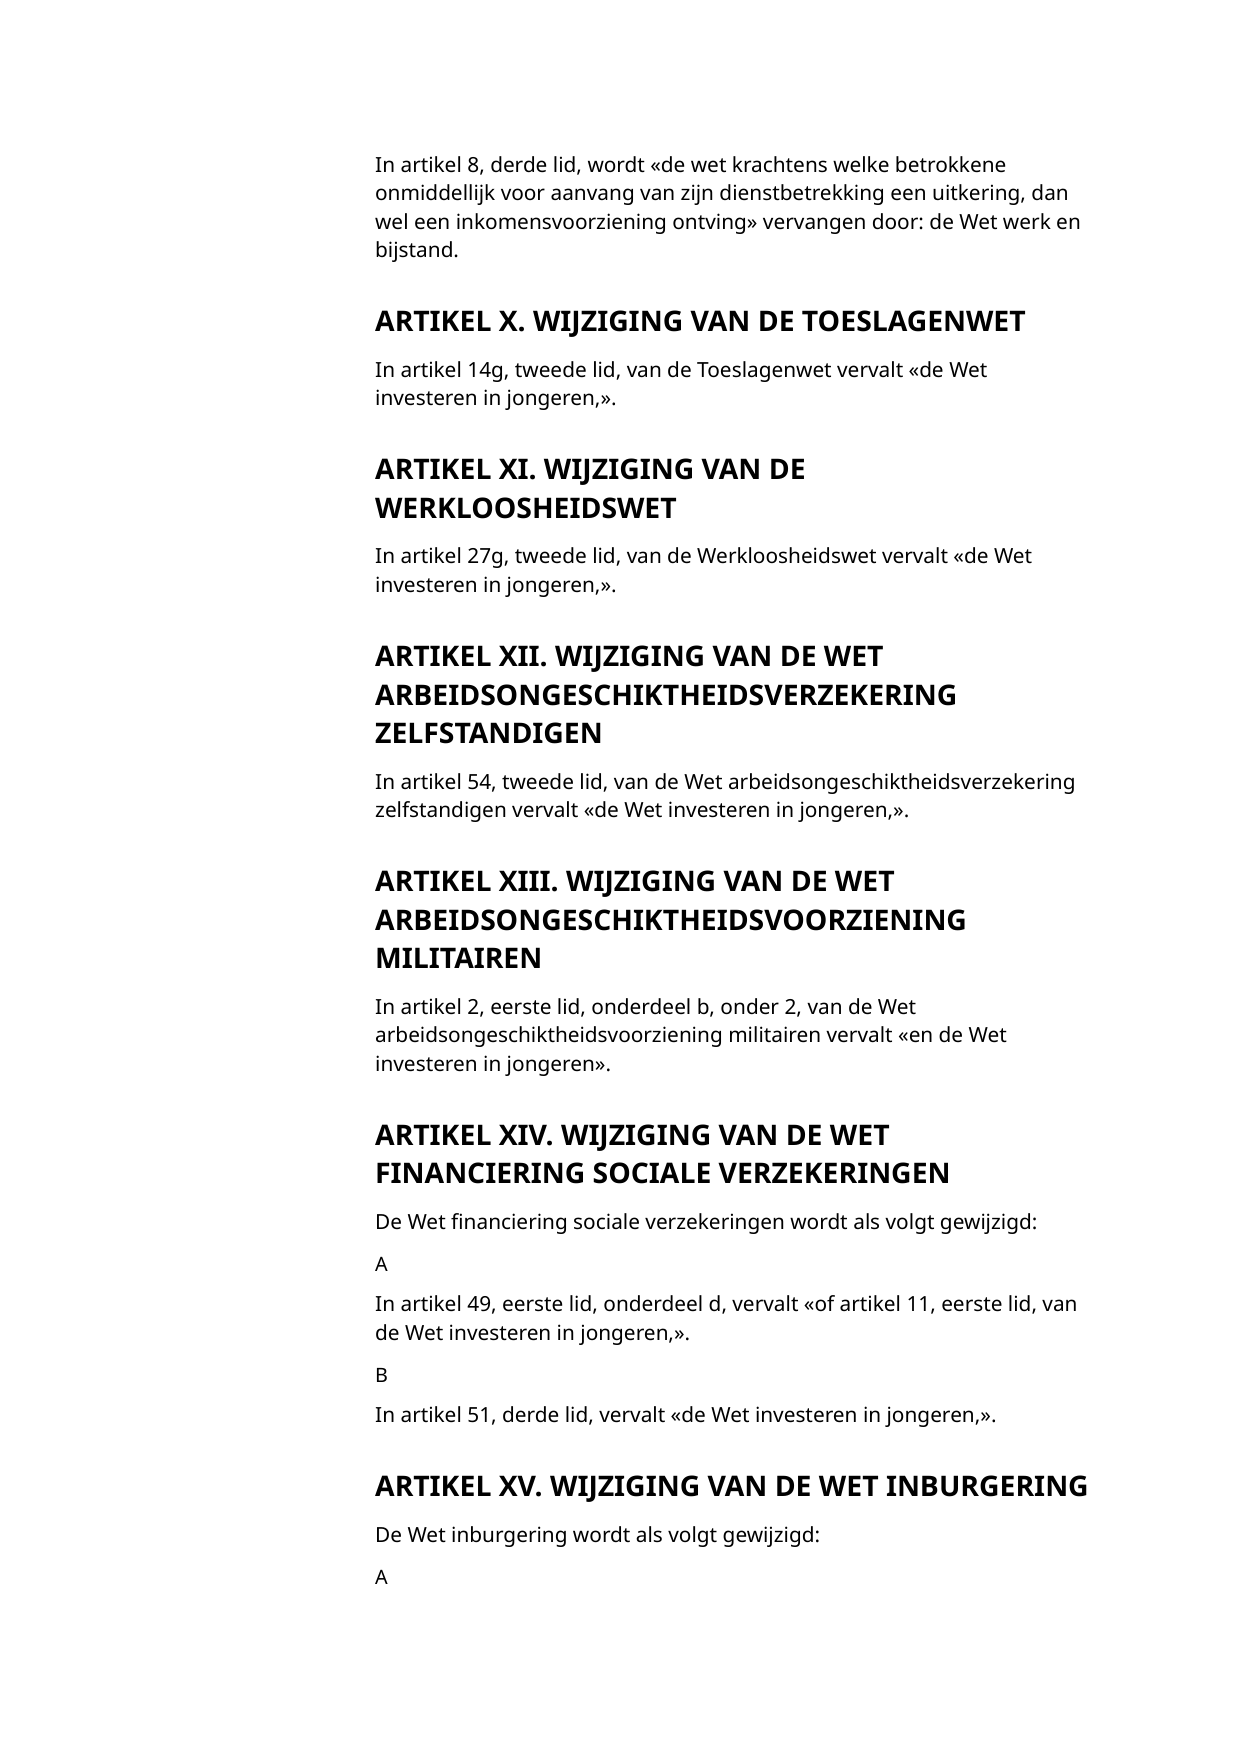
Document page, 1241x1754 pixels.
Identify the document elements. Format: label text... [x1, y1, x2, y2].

text In artikel 14g, tweede lid, van de Toeslagenwet vervalt «de Wet investeren in jongeren,». [375, 355, 1090, 412]
subtitle ARTIKEL XIV. WIJZIGING VAN DE WET FINANCIERING SOCIALE VERZEKERINGEN [375, 1115, 1090, 1192]
text In artikel 49, eerste lid, onderdeel d, vervalt «of artikel 11, eerste lid, van de Wet investeren in jongeren,». [375, 1289, 1090, 1346]
subtitle ARTIKEL X. WIJZIGING VAN DE TOESLAGENWET [375, 301, 1090, 340]
text In artikel 54, tweede lid, van de Wet arbeidsongeschiktheidsverzekering zelfstandigen vervalt «de Wet investeren in jongeren,». [375, 767, 1090, 824]
text B [375, 1361, 1090, 1388]
text In artikel 51, derde lid, vervalt «de Wet investeren in jongeren,». [375, 1400, 1090, 1428]
subtitle ARTIKEL XIII. WIJZIGING VAN DE WET ARBEIDSONGESCHIKTHEIDSVOORZIENING MILITAIREN [375, 861, 1090, 977]
text In artikel 27g, tweede lid, van de Werkloosheidswet vervalt «de Wet investeren in jongeren,». [375, 542, 1090, 598]
subtitle ARTIKEL XV. WIJZIGING VAN DE WET INBURGERING [375, 1466, 1090, 1505]
text A [375, 1563, 1090, 1590]
text De Wet financiering sociale verzekeringen wordt als volgt gewijzigd: [375, 1207, 1090, 1236]
text A [375, 1251, 1090, 1278]
text In artikel 2, eerste lid, onderdeel b, onder 2, van de Wet arbeidsongeschiktheidsvoorziening militairen vervalt «en de Wet investeren in jongeren». [375, 992, 1090, 1077]
text In artikel 8, derde lid, wordt «de wet krachtens welke betrokkene onmiddellijk voor aanvang van zijn dienstbetrekking een uitkering, dan wel een inkomensvoorziening ontving» vervangen door: de Wet werk en bijstand. [375, 150, 1090, 264]
subtitle ARTIKEL XII. WIJZIGING VAN DE WET ARBEIDSONGESCHIKTHEIDSVERZEKERING ZELFSTANDIGEN [375, 636, 1090, 752]
text De Wet inburgering wordt als volgt gewijzigd: [375, 1520, 1090, 1548]
subtitle ARTIKEL XI. WIJZIGING VAN DE WERKLOOSHEIDSWET [375, 449, 1090, 527]
